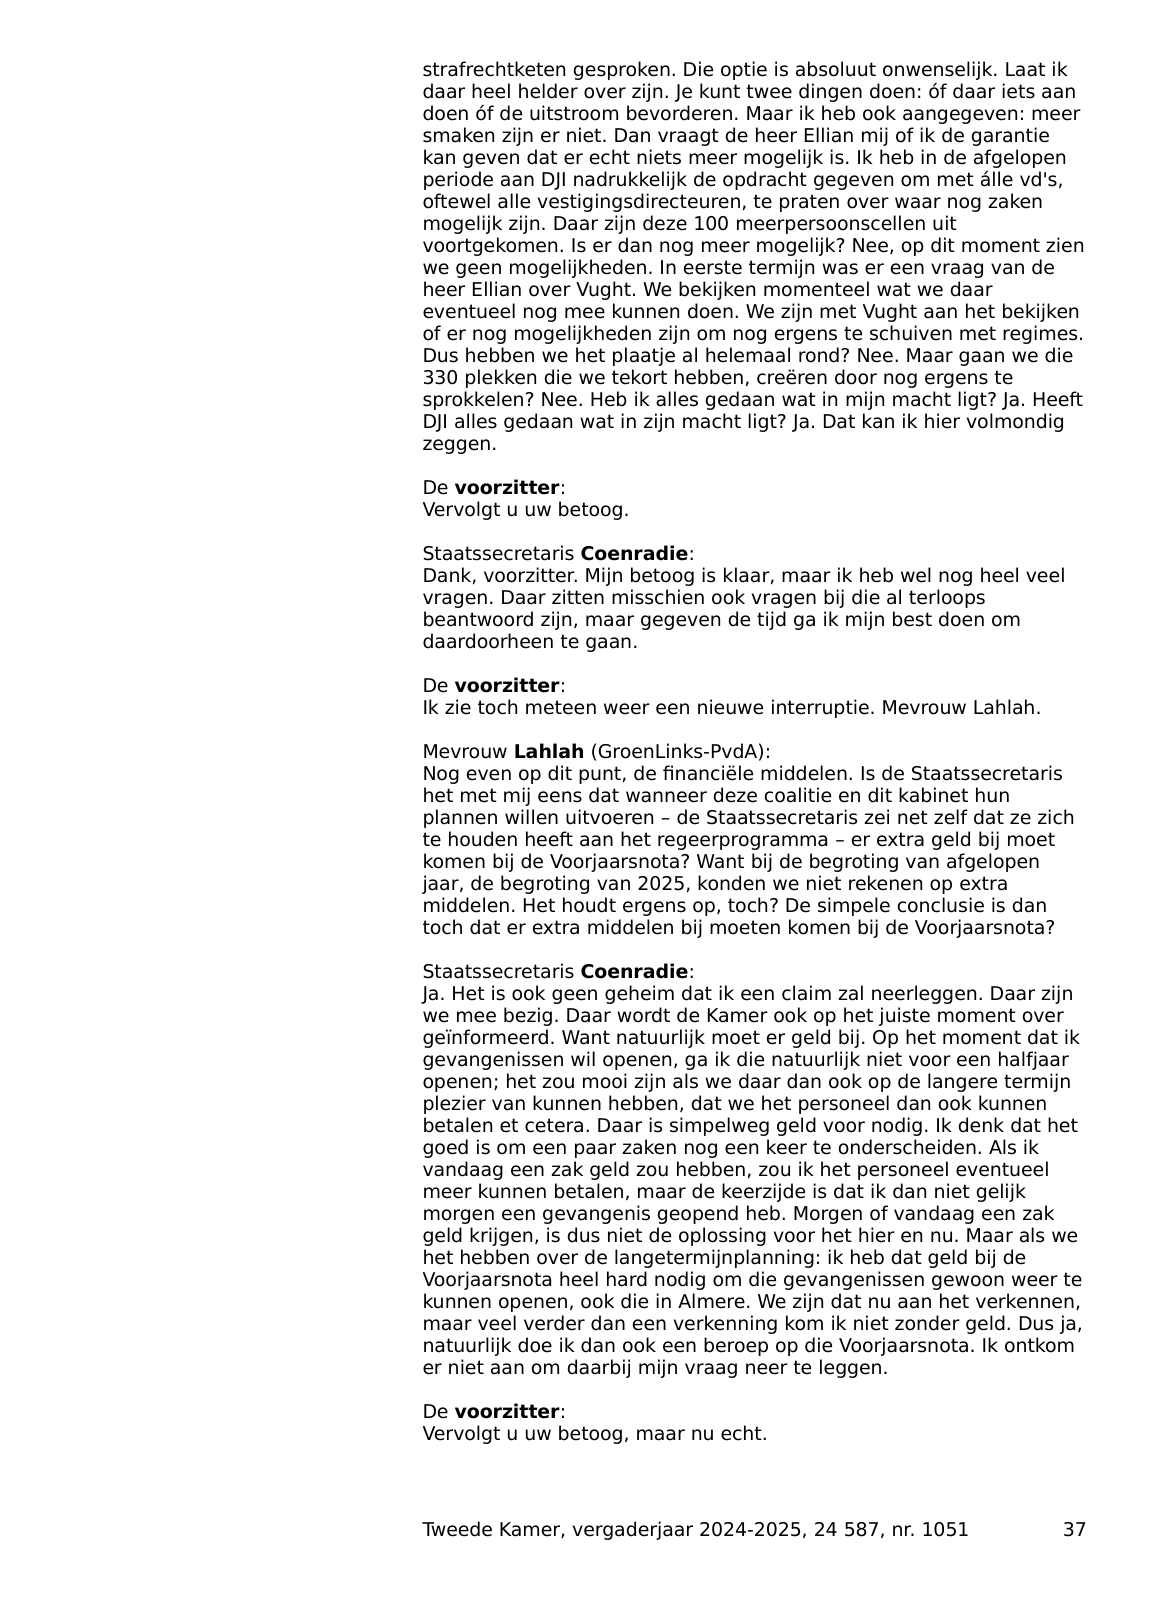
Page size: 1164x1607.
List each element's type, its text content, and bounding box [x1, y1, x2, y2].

text Ja. Het is ook geen geheim dat ik een claim zal neerleggen. Daar zijn we mee bezig. Daar wordt de Kamer ook op het juiste moment over geïnformeerd. Want natuurlijk moet er geld bij. Op het moment dat ik gevangenissen wil openen, ga ik die natuurlijk niet voor een halfjaar openen; het zou mooi zijn als we daar dan ook op de langere termijn plezier van kunnen hebben, dat we het personeel dan ook kunnen betalen et cetera. Daar is simpelweg geld voor nodig. Ik denk dat het goed is om een paar zaken nog een keer te onderscheiden. Als ik vandaag een zak geld zou hebben, zou ik het personeel eventueel meer kunnen betalen, maar de keerzijde is dat ik dan niet gelijk morgen een gevangenis geopend heb. Morgen of vandaag een zak geld krijgen, is dus niet de oplossing voor het hier en nu. Maar als we het hebben over de langetermijnplanning: ik heb dat geld bij de Voorjaarsnota heel hard nodig om die gevangenissen gewoon weer te kunnen openen, ook die in Almere. We zijn dat nu aan het verkennen, maar veel verder dan een verkenning kom ik niet zonder geld. Dus ja, natuurlijk doe ik dan ook een beroep op die Voorjaarsnota. Ik ontkom er niet aan om daarbij mijn vraag neer te leggen. [422, 983, 1087, 1379]
text strafrechtketen gesproken. Die optie is absoluut onwenselijk. Laat ik daar heel helder over zijn. Je kunt twee dingen doen: óf daar iets aan doen óf de uitstroom bevorderen. Maar ik heb ook aangegeven: meer smaken zijn er niet. Dan vraagt de heer Ellian mij of ik de garantie kan geven dat er echt niets meer mogelijk is. Ik heb in de afgelopen periode aan DJI nadrukkelijk de opdracht gegeven om met álle vd's, oftewel alle vestigingsdirecteuren, te praten over waar nog zaken mogelijk zijn. Daar zijn deze 100 meerpersoonscellen uit voortgekomen. Is er dan nog meer mogelijk? Nee, op dit moment zien we geen mogelijkheden. In eerste termijn was er een vraag van de heer Ellian over Vught. We bekijken momenteel wat we daar eventueel nog mee kunnen doen. We zijn met Vught aan het bekijken of er nog mogelijkheden zijn om nog ergens te schuiven met regimes. Dus hebben we het plaatje al helemaal rond? Nee. Maar gaan we die 330 plekken die we tekort hebben, creëren door nog ergens te sprokkelen? Nee. Heb ik alles gedaan wat in mijn macht ligt? Ja. Heeft DJI alles gedaan wat in zijn macht ligt? Ja. Dat kan ik hier volmondig zeggen. [422, 59, 1087, 455]
text Staatssecretaris Coenradie: [422, 961, 1087, 983]
text Staatssecretaris Coenradie: [422, 543, 1087, 565]
text Vervolgt u uw betoog, maar nu echt. [422, 1423, 1087, 1445]
text De voorzitter: [422, 675, 1087, 697]
text Vervolgt u uw betoog. [422, 499, 1087, 521]
text Nog even op dit punt, de financiële middelen. Is de Staatssecretaris het met mij eens dat wanneer deze coalitie en dit kabinet hun plannen willen uitvoeren – de Staatssecretaris zei net zelf dat ze zich te houden heeft aan het regeerprogramma – er extra geld bij moet komen bij de Voorjaarsnota? Want bij de begroting van afgelopen jaar, de begroting van 2025, konden we niet rekenen op extra middelen. Het houdt ergens op, toch? De simpele conclusie is dan toch dat er extra middelen bij moeten komen bij de Voorjaarsnota? [422, 763, 1087, 939]
text Ik zie toch meteen weer een nieuwe interruptie. Mevrouw Lahlah. [422, 697, 1087, 719]
text De voorzitter: [422, 477, 1087, 499]
text De voorzitter: [422, 1401, 1087, 1423]
text Dank, voorzitter. Mijn betoog is klaar, maar ik heb wel nog heel veel vragen. Daar zitten misschien ook vragen bij die al terloops beantwoord zijn, maar gegeven de tijd ga ik mijn best doen om daardoorheen te gaan. [422, 565, 1087, 653]
text Mevrouw Lahlah (GroenLinks-PvdA): [422, 741, 1087, 763]
